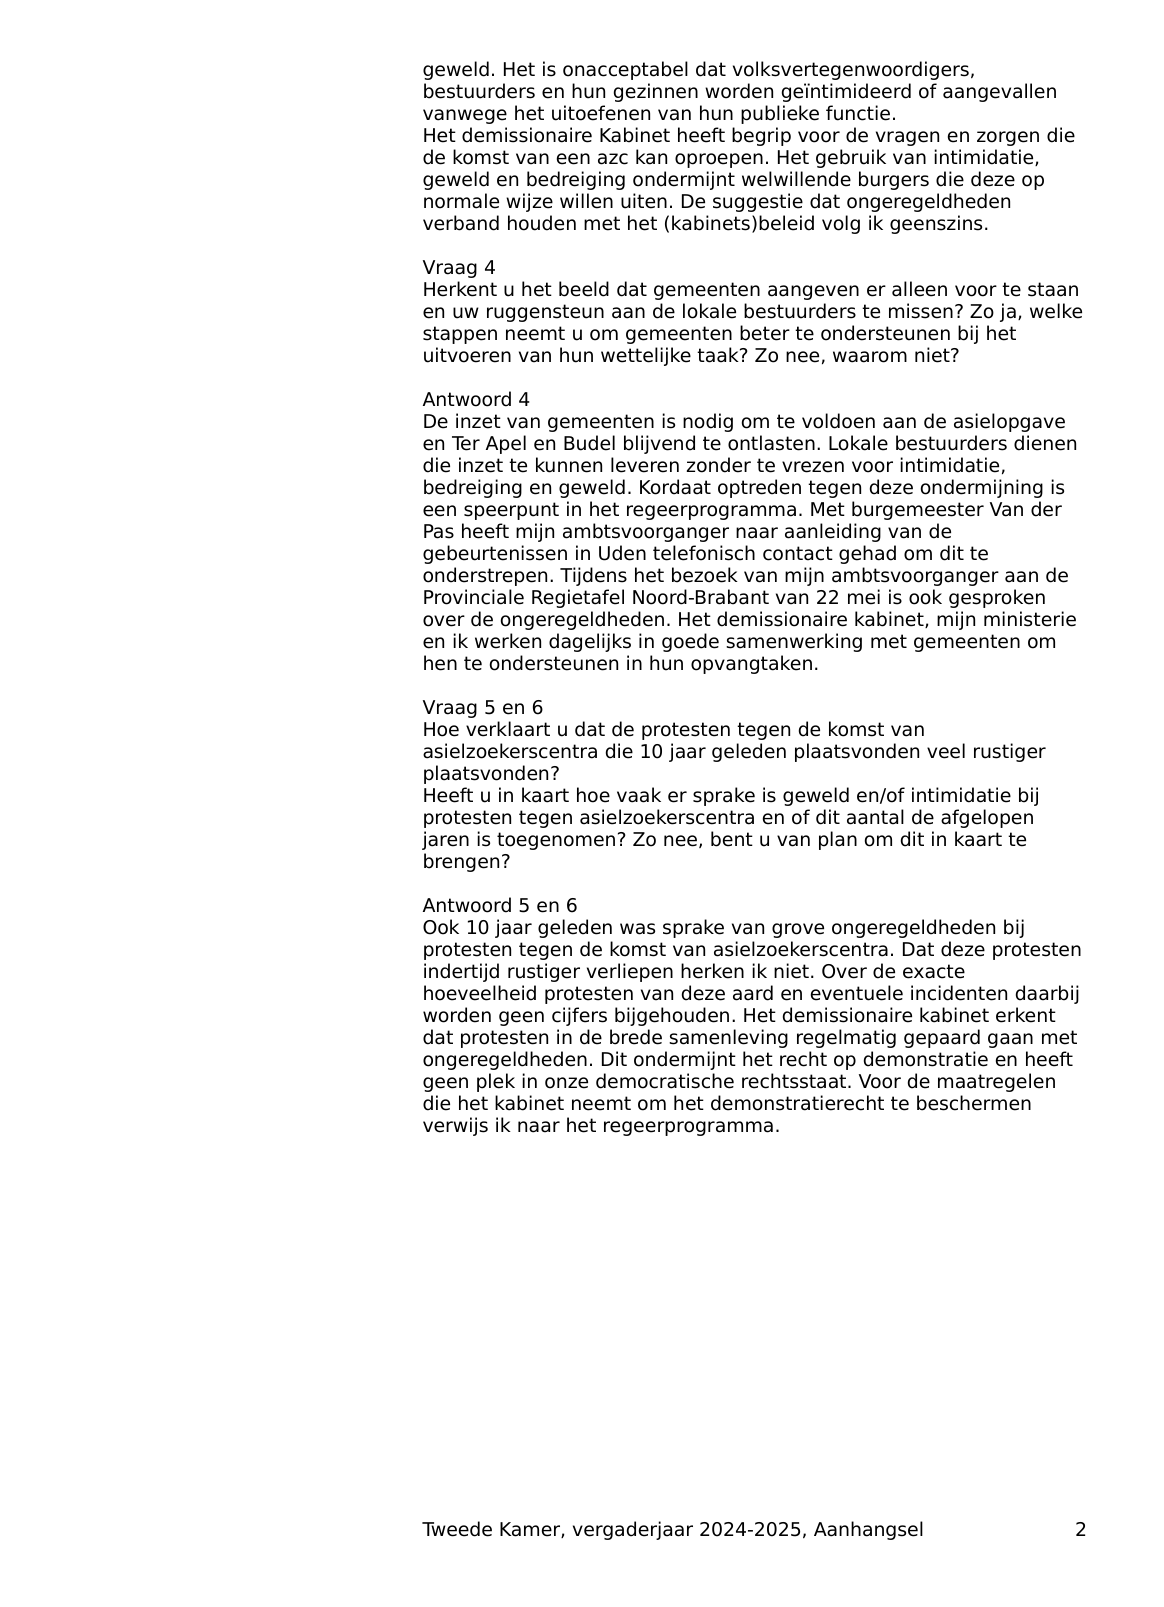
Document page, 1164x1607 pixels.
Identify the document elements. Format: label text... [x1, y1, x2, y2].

text Ook 10 jaar geleden was sprake van grove ongeregeldheden bij protesten tegen de komst van asielzoekerscentra. Dat deze protesten indertijd rustiger verliepen herken ik niet. Over de exacte hoeveelheid protesten van deze aard en eventuele incidenten daarbij worden geen cijfers bijgehouden. Het demissionaire kabinet erkent dat protesten in de brede samenleving regelmatig gepaard gaan met ongeregeldheden. Dit ondermijnt het recht op demonstratie en heeft geen plek in onze democratische rechtsstaat. Voor de maatregelen die het kabinet neemt om het demonstratierecht te beschermen verwijs ik naar het regeerprogramma. [422, 917, 1087, 1137]
text geweld. Het is onacceptabel dat volksvertegenwoordigers, bestuurders en hun gezinnen worden geïntimideerd of aangevallen vanwege het uitoefenen van hun publieke functie. [422, 59, 1087, 125]
text Vraag 4 [422, 257, 1087, 279]
text Het demissionaire Kabinet heeft begrip voor de vragen en zorgen die de komst van een azc kan oproepen. Het gebruik van intimidatie, geweld en bedreiging ondermijnt welwillende burgers die deze op normale wijze willen uiten. De suggestie dat ongeregeldheden verband houden met het (kabinets)beleid volg ik geenszins. [422, 125, 1087, 235]
text Hoe verklaart u dat de protesten tegen de komst van asielzoekerscentra die 10 jaar geleden plaatsvonden veel rustiger plaatsvonden? [422, 719, 1087, 785]
text Antwoord 5 en 6 [422, 895, 1087, 917]
text Antwoord 4 [422, 389, 1087, 411]
text De inzet van gemeenten is nodig om te voldoen aan de asielopgave en Ter Apel en Budel blijvend te ontlasten. Lokale bestuurders dienen die inzet te kunnen leveren zonder te vrezen voor intimidatie, bedreiging en geweld. Kordaat optreden tegen deze ondermijning is een speerpunt in het regeerprogramma. Met burgemeester Van der Pas heeft mijn ambtsvoorganger naar aanleiding van de gebeurtenissen in Uden telefonisch contact gehad om dit te onderstrepen. Tijdens het bezoek van mijn ambtsvoorganger aan de Provinciale Regietafel Noord-Brabant van 22 mei is ook gesproken over de ongeregeldheden. Het demissionaire kabinet, mijn ministerie en ik werken dagelijks in goede samenwerking met gemeenten om hen te ondersteunen in hun opvangtaken. [422, 411, 1087, 675]
text Herkent u het beeld dat gemeenten aangeven er alleen voor te staan en uw ruggensteun aan de lokale bestuurders te missen? Zo ja, welke stappen neemt u om gemeenten beter te ondersteunen bij het uitvoeren van hun wettelijke taak? Zo nee, waarom niet? [422, 279, 1087, 367]
text Heeft u in kaart hoe vaak er sprake is geweld en/of intimidatie bij protesten tegen asielzoekerscentra en of dit aantal de afgelopen jaren is toegenomen? Zo nee, bent u van plan om dit in kaart te brengen? [422, 785, 1087, 873]
text Vraag 5 en 6 [422, 697, 1087, 719]
